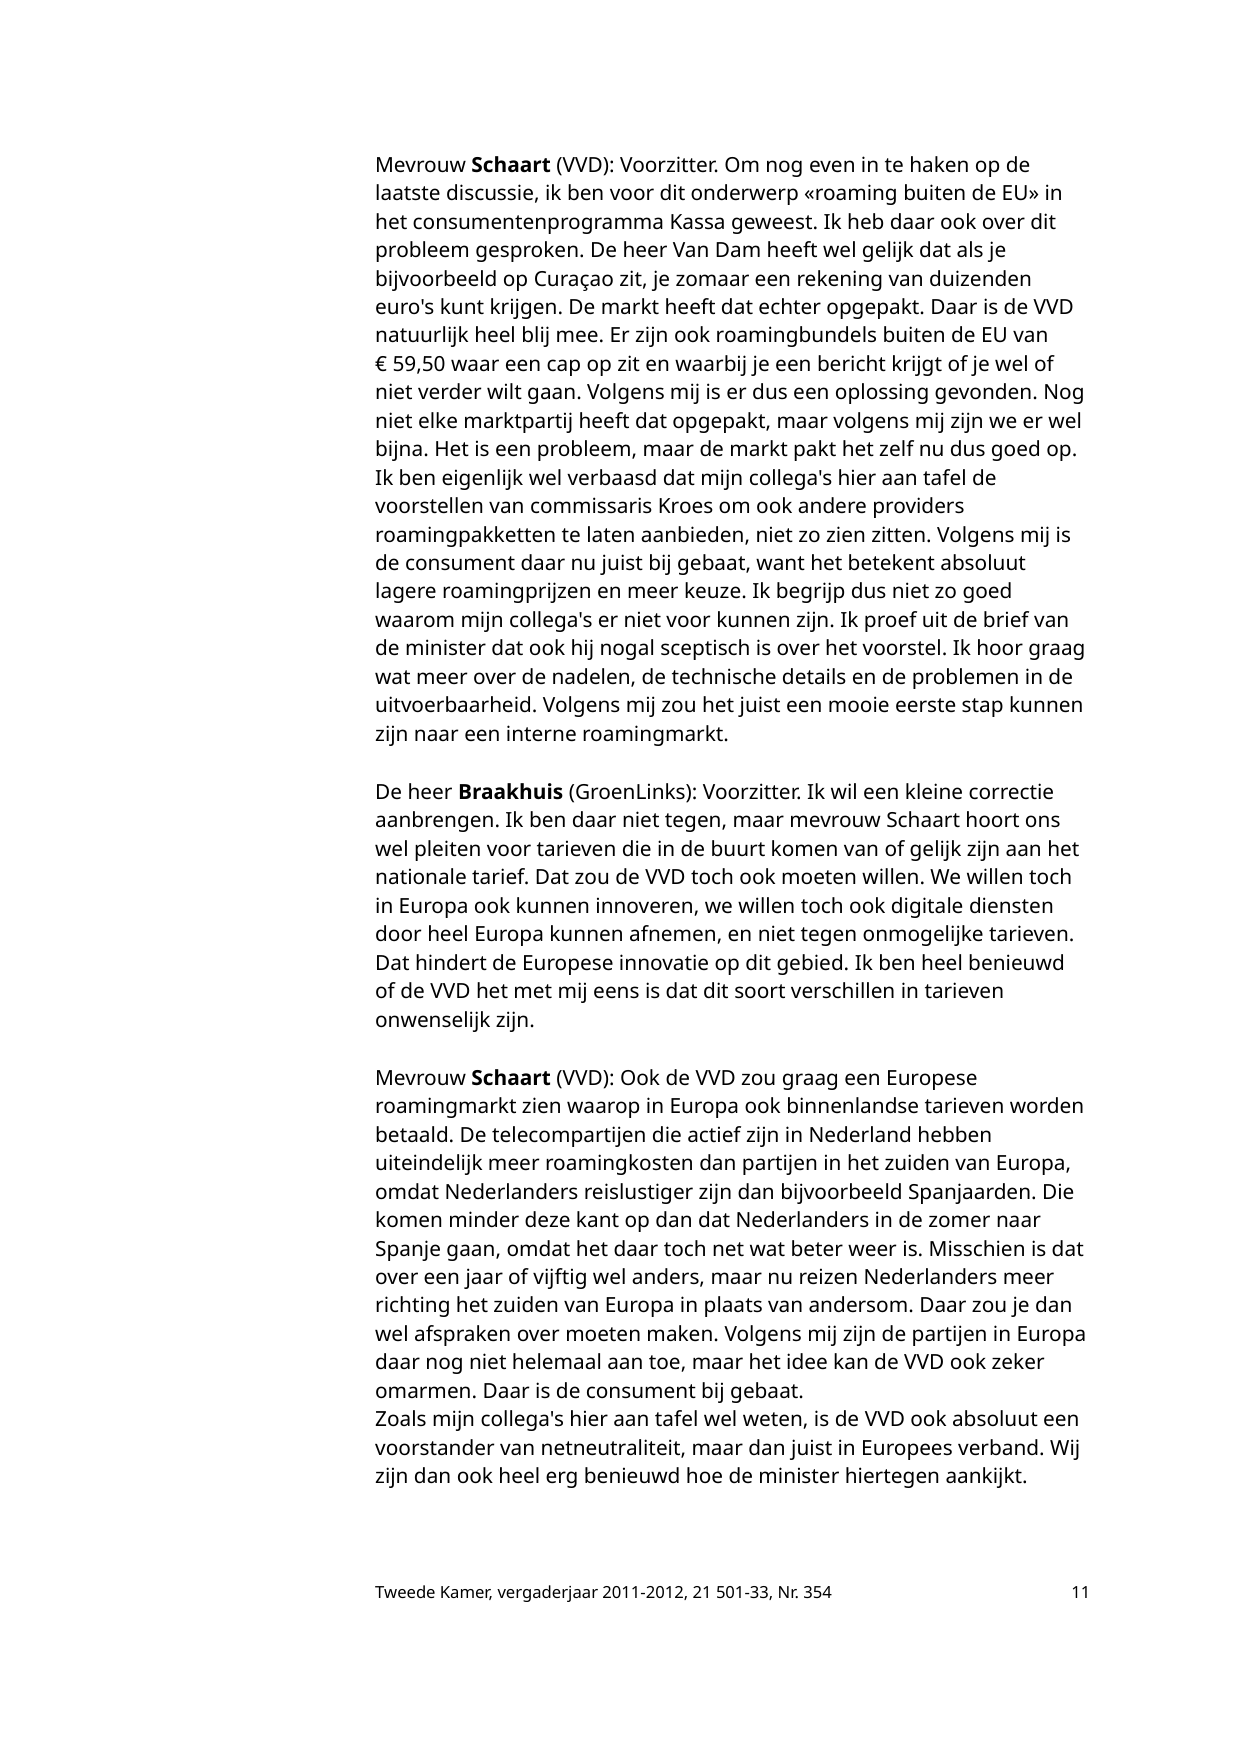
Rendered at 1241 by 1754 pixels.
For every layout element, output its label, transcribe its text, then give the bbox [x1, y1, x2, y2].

text De heer Braakhuis (GroenLinks): Voorzitter. Ik wil een kleine correctie aanbrengen. Ik ben daar niet tegen, maar mevrouw Schaart hoort ons wel pleiten voor tarieven die in de buurt komen van of gelijk zijn aan het nationale tarief. Dat zou de VVD toch ook moeten willen. We willen toch in Europa ook kunnen innoveren, we willen toch ook digitale diensten door heel Europa kunnen afnemen, en niet tegen onmogelijke tarieven. Dat hindert de Europese innovatie op dit gebied. Ik ben heel benieuwd of de VVD het met mij eens is dat dit soort verschillen in tarieven onwenselijk zijn. [375, 777, 1090, 1033]
text Mevrouw Schaart (VVD): Voorzitter. Om nog even in te haken op de laatste discussie, ik ben voor dit onderwerp «roaming buiten de EU» in het consumentenprogramma Kassa geweest. Ik heb daar ook over dit probleem gesproken. De heer Van Dam heeft wel gelijk dat als je bijvoorbeeld op Curaçao zit, je zomaar een rekening van duizenden euro's kunt krijgen. De markt heeft dat echter opgepakt. Daar is de VVD natuurlijk heel blij mee. Er zijn ook roamingbundels buiten de EU van € 59,50 waar een cap op zit en waarbij je een bericht krijgt of je wel of niet verder wilt gaan. Volgens mij is er dus een oplossing gevonden. Nog niet elke marktpartij heeft dat opgepakt, maar volgens mij zijn we er wel bijna. Het is een probleem, maar de markt pakt het zelf nu dus goed op. [375, 150, 1090, 463]
text Zoals mijn collega's hier aan tafel wel weten, is de VVD ook absoluut een voorstander van netneutraliteit, maar dan juist in Europees verband. Wij zijn dan ook heel erg benieuwd hoe de minister hiertegen aankijkt. [375, 1404, 1090, 1490]
text Mevrouw Schaart (VVD): Ook de VVD zou graag een Europese roamingmarkt zien waarop in Europa ook binnenlandse tarieven worden betaald. De telecompartijen die actief zijn in Nederland hebben uiteindelijk meer roamingkosten dan partijen in het zuiden van Europa, omdat Nederlanders reislustiger zijn dan bijvoorbeeld Spanjaarden. Die komen minder deze kant op dan dat Nederlanders in de zomer naar Spanje gaan, omdat het daar toch net wat beter weer is. Misschien is dat over een jaar of vijftig wel anders, maar nu reizen Nederlanders meer richting het zuiden van Europa in plaats van andersom. Daar zou je dan wel afspraken over moeten maken. Volgens mij zijn de partijen in Europa daar nog niet helemaal aan toe, maar het idee kan de VVD ook zeker omarmen. Daar is de consument bij gebaat. [375, 1063, 1090, 1404]
text Ik ben eigenlijk wel verbaasd dat mijn collega's hier aan tafel de voorstellen van commissaris Kroes om ook andere providers roamingpakketten te laten aanbieden, niet zo zien zitten. Volgens mij is de consument daar nu juist bij gebaat, want het betekent absoluut lagere roamingprijzen en meer keuze. Ik begrijp dus niet zo goed waarom mijn collega's er niet voor kunnen zijn. Ik proef uit de brief van de minister dat ook hij nogal sceptisch is over het voorstel. Ik hoor graag wat meer over de nadelen, de technische details en de problemen in de uitvoerbaarheid. Volgens mij zou het juist een mooie eerste stap kunnen zijn naar een interne roamingmarkt. [375, 463, 1090, 747]
